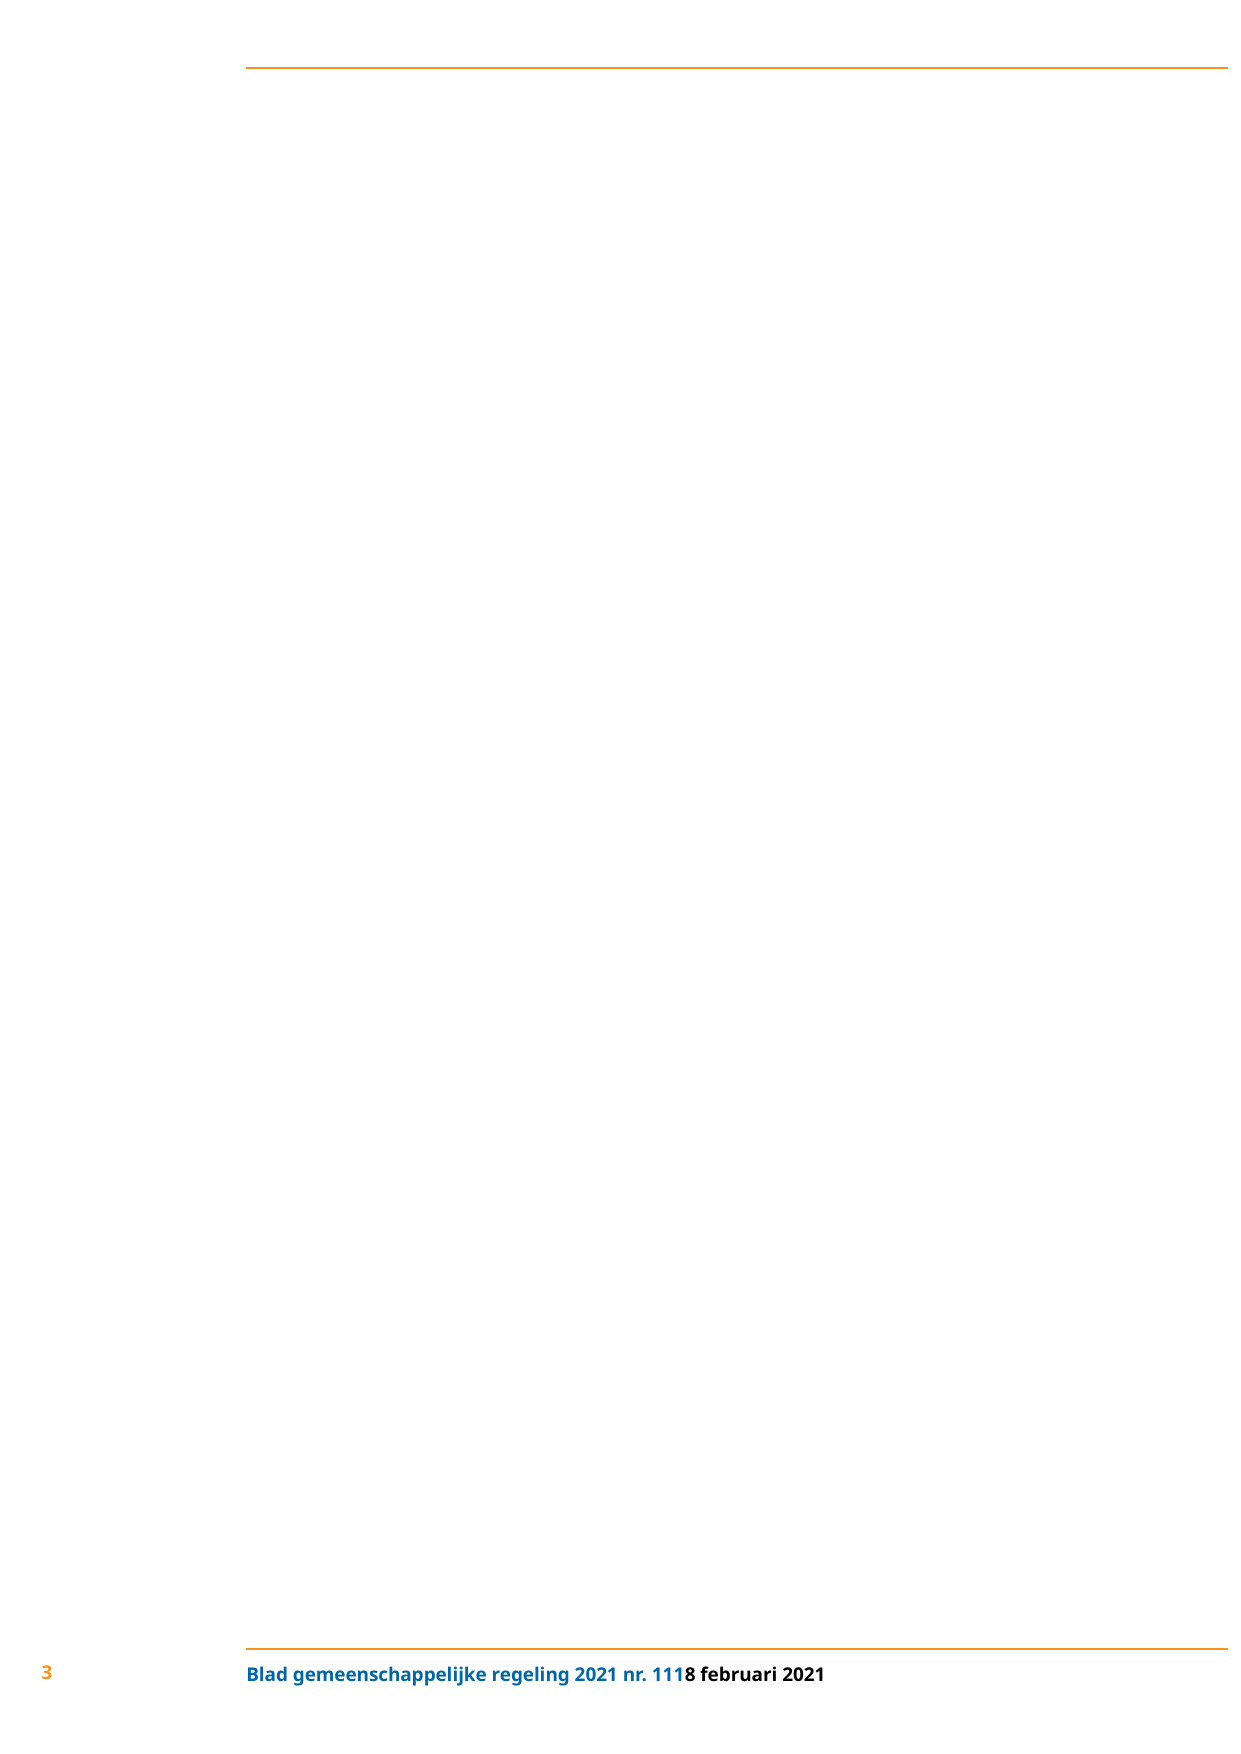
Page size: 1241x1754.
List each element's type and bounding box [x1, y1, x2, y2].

picture [41, 47, 231, 172]
